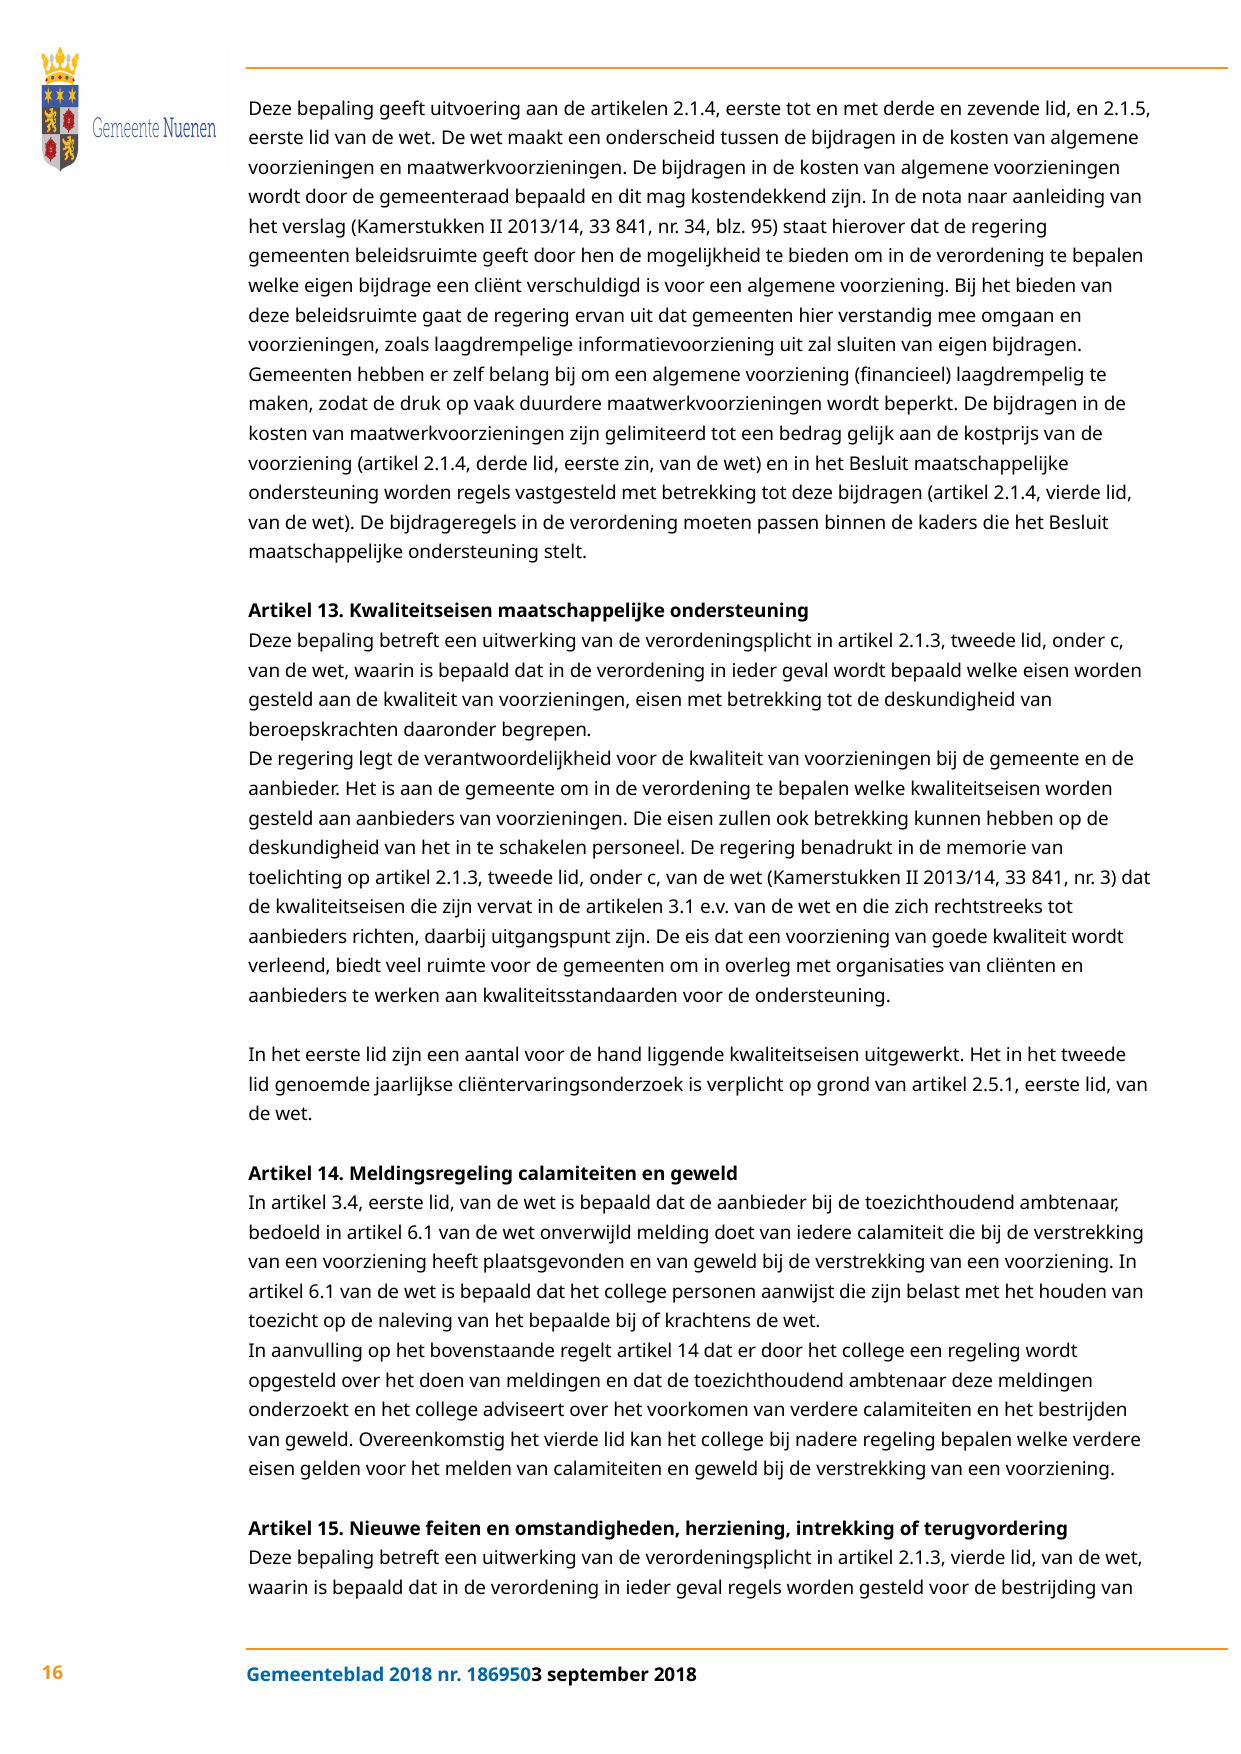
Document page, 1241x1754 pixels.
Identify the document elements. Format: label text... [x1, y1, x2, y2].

text Artikel 14. Meldingsregeling calamiteiten en geweld [248, 1160, 1152, 1186]
text Artikel 15. Nieuwe feiten en omstandigheden, herziening, intrekking of terugvordering [248, 1515, 1152, 1541]
picture [41, 47, 231, 172]
text Deze bepaling geeft uitvoering aan de artikelen 2.1.4, eerste tot en met derde en zevende lid, en 2.1.5, eerste lid van de wet. De wet maakt een onderscheid tussen de bijdragen in de kosten van algemene voorzieningen en maatwerkvoorzieningen. De bijdragen in de kosten van algemene voorzieningen wordt door de gemeenteraad bepaald en dit mag kostendekkend zijn. In de nota naar aanleiding van het verslag (Kamerstukken II 2013/14, 33 841, nr. 34, blz. 95) staat hierover dat de regering gemeenten beleidsruimte geeft door hen de mogelijkheid te bieden om in de verordening te bepalen welke eigen bijdrage een cliënt verschuldigd is voor een algemene voorziening. Bij het bieden van deze beleidsruimte gaat de regering ervan uit dat gemeenten hier verstandig mee omgaan en voorzieningen, zoals laagdrempelige informatievoorziening uit zal sluiten van eigen bijdragen. Gemeenten hebben er zelf belang bij om een algemene voorziening (financieel) laagdrempelig te maken, zodat de druk op vaak duurdere maatwerkvoorzieningen wordt beperkt. De bijdragen in de kosten van maatwerkvoorzieningen zijn gelimiteerd tot een bedrag gelijk aan de kostprijs van de voorziening (artikel 2.1.4, derde lid, eerste zin, van de wet) en in het Besluit maatschappelijke ondersteuning worden regels vastgesteld met betrekking tot deze bijdragen (artikel 2.1.4, vierde lid, van de wet). De bijdrageregels in de verordening moeten passen binnen de kaders die het Besluit maatschappelijke ondersteuning stelt. [248, 95, 1152, 564]
text In aanvulling op het bovenstaande regelt artikel 14 dat er door het college een regeling wordt opgesteld over het doen van meldingen en dat de toezichthoudend ambtenaar deze meldingen onderzoekt en het college adviseert over het voorkomen van verdere calamiteiten en het bestrijden van geweld. Overeenkomstig het vierde lid kan het college bij nadere regeling bepalen welke verdere eisen gelden voor het melden van calamiteiten en geweld bij de verstrekking van een voorziening. [248, 1337, 1152, 1481]
text Deze bepaling betreft een uitwerking van de verordeningsplicht in artikel 2.1.3, tweede lid, onder c, van de wet, waarin is bepaald dat in de verordening in ieder geval wordt bepaald welke eisen worden gesteld aan de kwaliteit van voorzieningen, eisen met betrekking tot de deskundigheid van beroepskrachten daaronder begrepen. [248, 627, 1152, 742]
text De regering legt de verantwoordelijkheid voor de kwaliteit van voorzieningen bij de gemeente en de aanbieder. Het is aan de gemeente om in de verordening te bepalen welke kwaliteitseisen worden gesteld aan aanbieders van voorzieningen. Die eisen zullen ook betrekking kunnen hebben op de deskundigheid van het in te schakelen personeel. De regering benadrukt in de memorie van toelichting op artikel 2.1.3, tweede lid, onder c, van de wet (Kamerstukken II 2013/14, 33 841, nr. 3) dat de kwaliteitseisen die zijn vervat in de artikelen 3.1 e.v. van de wet en die zich rechtstreeks tot aanbieders richten, daarbij uitgangspunt zijn. De eis dat een voorziening van goede kwaliteit wordt verleend, biedt veel ruimte voor de gemeenten om in overleg met organisaties van cliënten en aanbieders te werken aan kwaliteitsstandaarden voor de ondersteuning. [248, 746, 1152, 1008]
text Deze bepaling betreft een uitwerking van de verordeningsplicht in artikel 2.1.3, vierde lid, van de wet, waarin is bepaald dat in de verordening in ieder geval regels worden gesteld voor de bestrijding van [248, 1544, 1152, 1600]
text Artikel 13. Kwaliteitseisen maatschappelijke ondersteuning [248, 598, 1152, 623]
text In artikel 3.4, eerste lid, van de wet is bepaald dat de aanbieder bij de toezichthoudend ambtenaar, bedoeld in artikel 6.1 van de wet onverwijld melding doet van iedere calamiteit die bij de verstrekking van een voorziening heeft plaatsgevonden en van geweld bij de verstrekking van een voorziening. In artikel 6.1 van de wet is bepaald dat het college personen aanwijst die zijn belast met het houden van toezicht op de naleving van het bepaalde bij of krachtens de wet. [248, 1189, 1152, 1333]
text In het eerste lid zijn een aantal voor de hand liggende kwaliteitseisen uitgewerkt. Het in het tweede lid genoemde jaarlijkse cliëntervaringsonderzoek is verplicht op grond van artikel 2.5.1, eerste lid, van de wet. [248, 1041, 1152, 1126]
